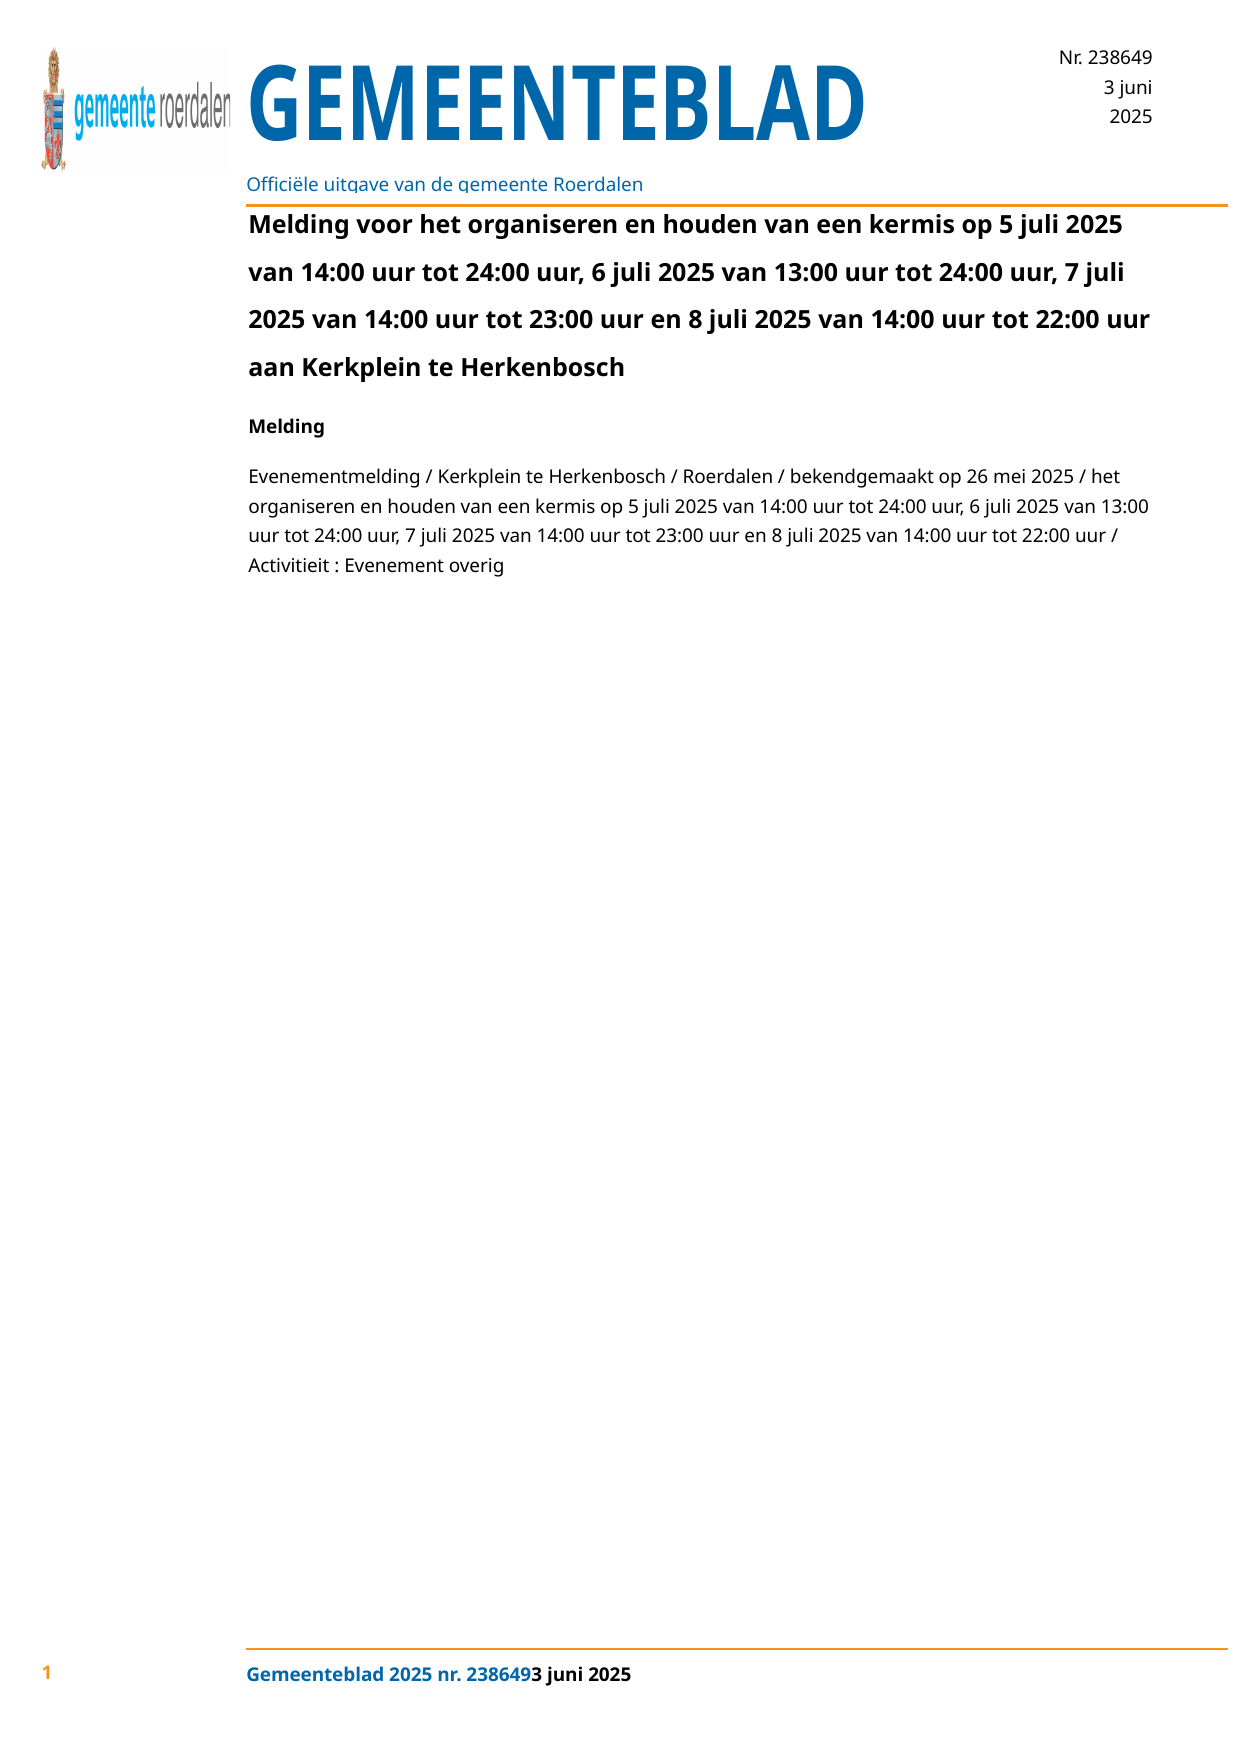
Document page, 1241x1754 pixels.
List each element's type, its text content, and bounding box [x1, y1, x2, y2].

text Melding [248, 413, 1152, 439]
text Evenementmelding / Kerkplein te Herkenbosch / Roerdalen / bekendgemaakt op 26 mei 2025 / het organiseren en houden van een kermis op 5 juli 2025 van 14:00 uur tot 24:00 uur, 6 juli 2025 van 13:00 uur tot 24:00 uur, 7 juli 2025 van 14:00 uur tot 23:00 uur en 8 juli 2025 van 14:00 uur tot 22:00 uur / Activitieit : Evenement overig [248, 463, 1152, 578]
text Melding voor het organiseren en houden van een kermis op 5 juli 2025 van 14:00 uur tot 24:00 uur, 6 juli 2025 van 13:00 uur tot 24:00 uur, 7 juli 2025 van 14:00 uur tot 23:00 uur en 8 juli 2025 van 14:00 uur tot 22:00 uur aan Kerkplein te Herkenbosch [248, 207, 1152, 384]
picture [41, 47, 231, 172]
